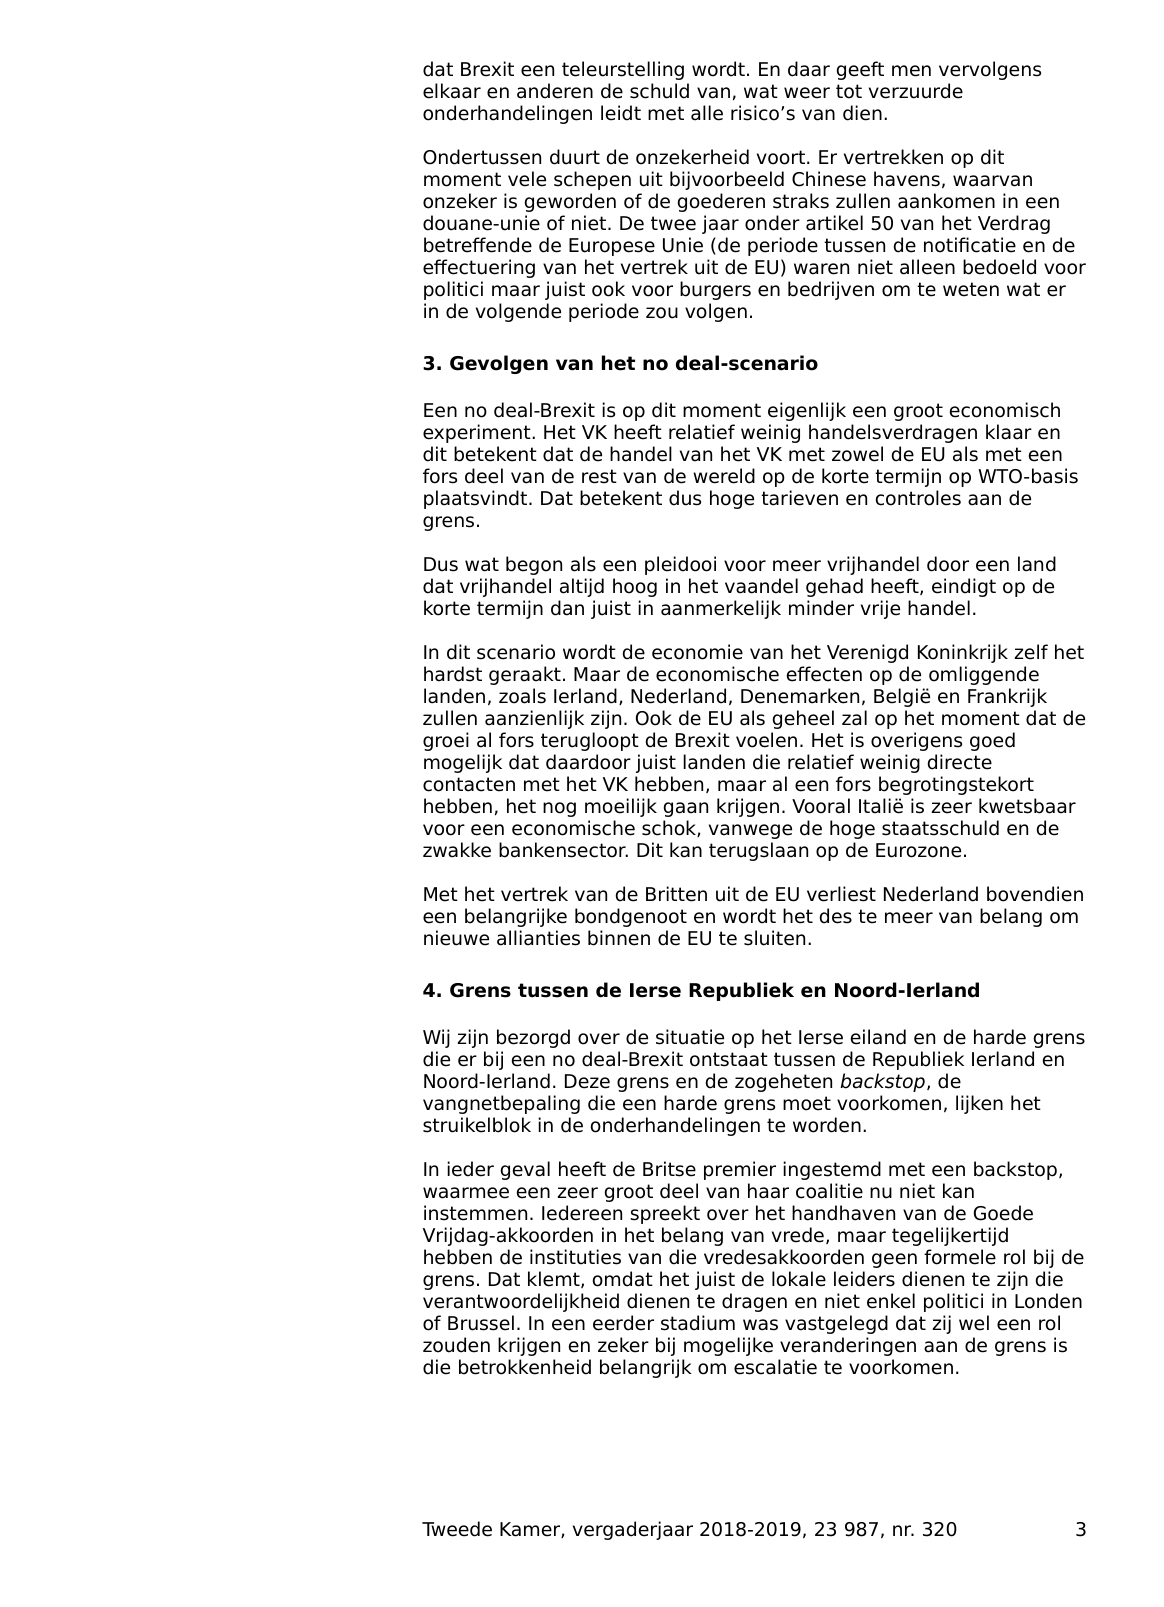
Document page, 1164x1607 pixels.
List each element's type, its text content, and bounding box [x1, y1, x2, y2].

text Met het vertrek van de Britten uit de EU verliest Nederland bovendien een belangrijke bondgenoot en wordt het des te meer van belang om nieuwe allianties binnen de EU te sluiten. [422, 884, 1087, 950]
text Dus wat begon als een pleidooi voor meer vrijhandel door een land dat vrijhandel altijd hoog in het vaandel gehad heeft, eindigt op de korte termijn dan juist in aanmerkelijk minder vrije handel. [422, 554, 1087, 620]
text In ieder geval heeft de Britse premier ingestemd met een backstop, waarmee een zeer groot deel van haar coalitie nu niet kan instemmen. Iedereen spreekt over het handhaven van de Goede Vrijdag-akkoorden in het belang van vrede, maar tegelijkertijd hebben de instituties van die vredesakkoorden geen formele rol bij de grens. Dat klemt, omdat het juist de lokale leiders dienen te zijn die verantwoordelijkheid dienen te dragen en niet enkel politici in Londen of Brussel. In een eerder stadium was vastgelegd dat zij wel een rol zouden krijgen en zeker bij mogelijke veranderingen aan de grens is die betrokkenheid belangrijk om escalatie te voorkomen. [422, 1159, 1087, 1379]
text dat Brexit een teleurstelling wordt. En daar geeft men vervolgens elkaar en anderen de schuld van, wat weer tot verzuurde onderhandelingen leidt met alle risico’s van dien. [422, 59, 1087, 125]
text Ondertussen duurt de onzekerheid voort. Er vertrekken op dit moment vele schepen uit bijvoorbeeld Chinese havens, waarvan onzeker is geworden of de goederen straks zullen aankomen in een douane-unie of niet. De twee jaar onder artikel 50 van het Verdrag betreffende de Europese Unie (de periode tussen de notificatie en de effectuering van het vertrek uit de EU) waren niet alleen bedoeld voor politici maar juist ook voor burgers en bedrijven om te weten wat er in de volgende periode zou volgen. [422, 147, 1087, 323]
subtitle 4. Grens tussen de Ierse Republiek en Noord-Ierland [422, 980, 1087, 1002]
text Wij zijn bezorgd over de situatie op het Ierse eiland en de harde grens die er bij een no deal-Brexit ontstaat tussen de Republiek Ierland en Noord-Ierland. Deze grens en de zogeheten backstop, de vangnetbepaling die een harde grens moet voorkomen, lijken het struikelblok in de onderhandelingen te worden. [422, 1027, 1087, 1137]
text Een no deal-Brexit is op dit moment eigenlijk een groot economisch experiment. Het VK heeft relatief weinig handelsverdragen klaar en dit betekent dat de handel van het VK met zowel de EU als met een fors deel van de rest van de wereld op de korte termijn op WTO-basis plaatsvindt. Dat betekent dus hoge tarieven en controles aan de grens. [422, 400, 1087, 532]
subtitle 3. Gevolgen van het no deal-scenario [422, 353, 1087, 375]
text In dit scenario wordt de economie van het Verenigd Koninkrijk zelf het hardst geraakt. Maar de economische effecten op de omliggende landen, zoals Ierland, Nederland, Denemarken, België en Frankrijk zullen aanzienlijk zijn. Ook de EU als geheel zal op het moment dat de groei al fors terugloopt de Brexit voelen. Het is overigens goed mogelijk dat daardoor juist landen die relatief weinig directe contacten met het VK hebben, maar al een fors begrotingstekort hebben, het nog moeilijk gaan krijgen. Vooral Italië is zeer kwetsbaar voor een economische schok, vanwege de hoge staatsschuld en de zwakke bankensector. Dit kan terugslaan op de Eurozone. [422, 642, 1087, 862]
